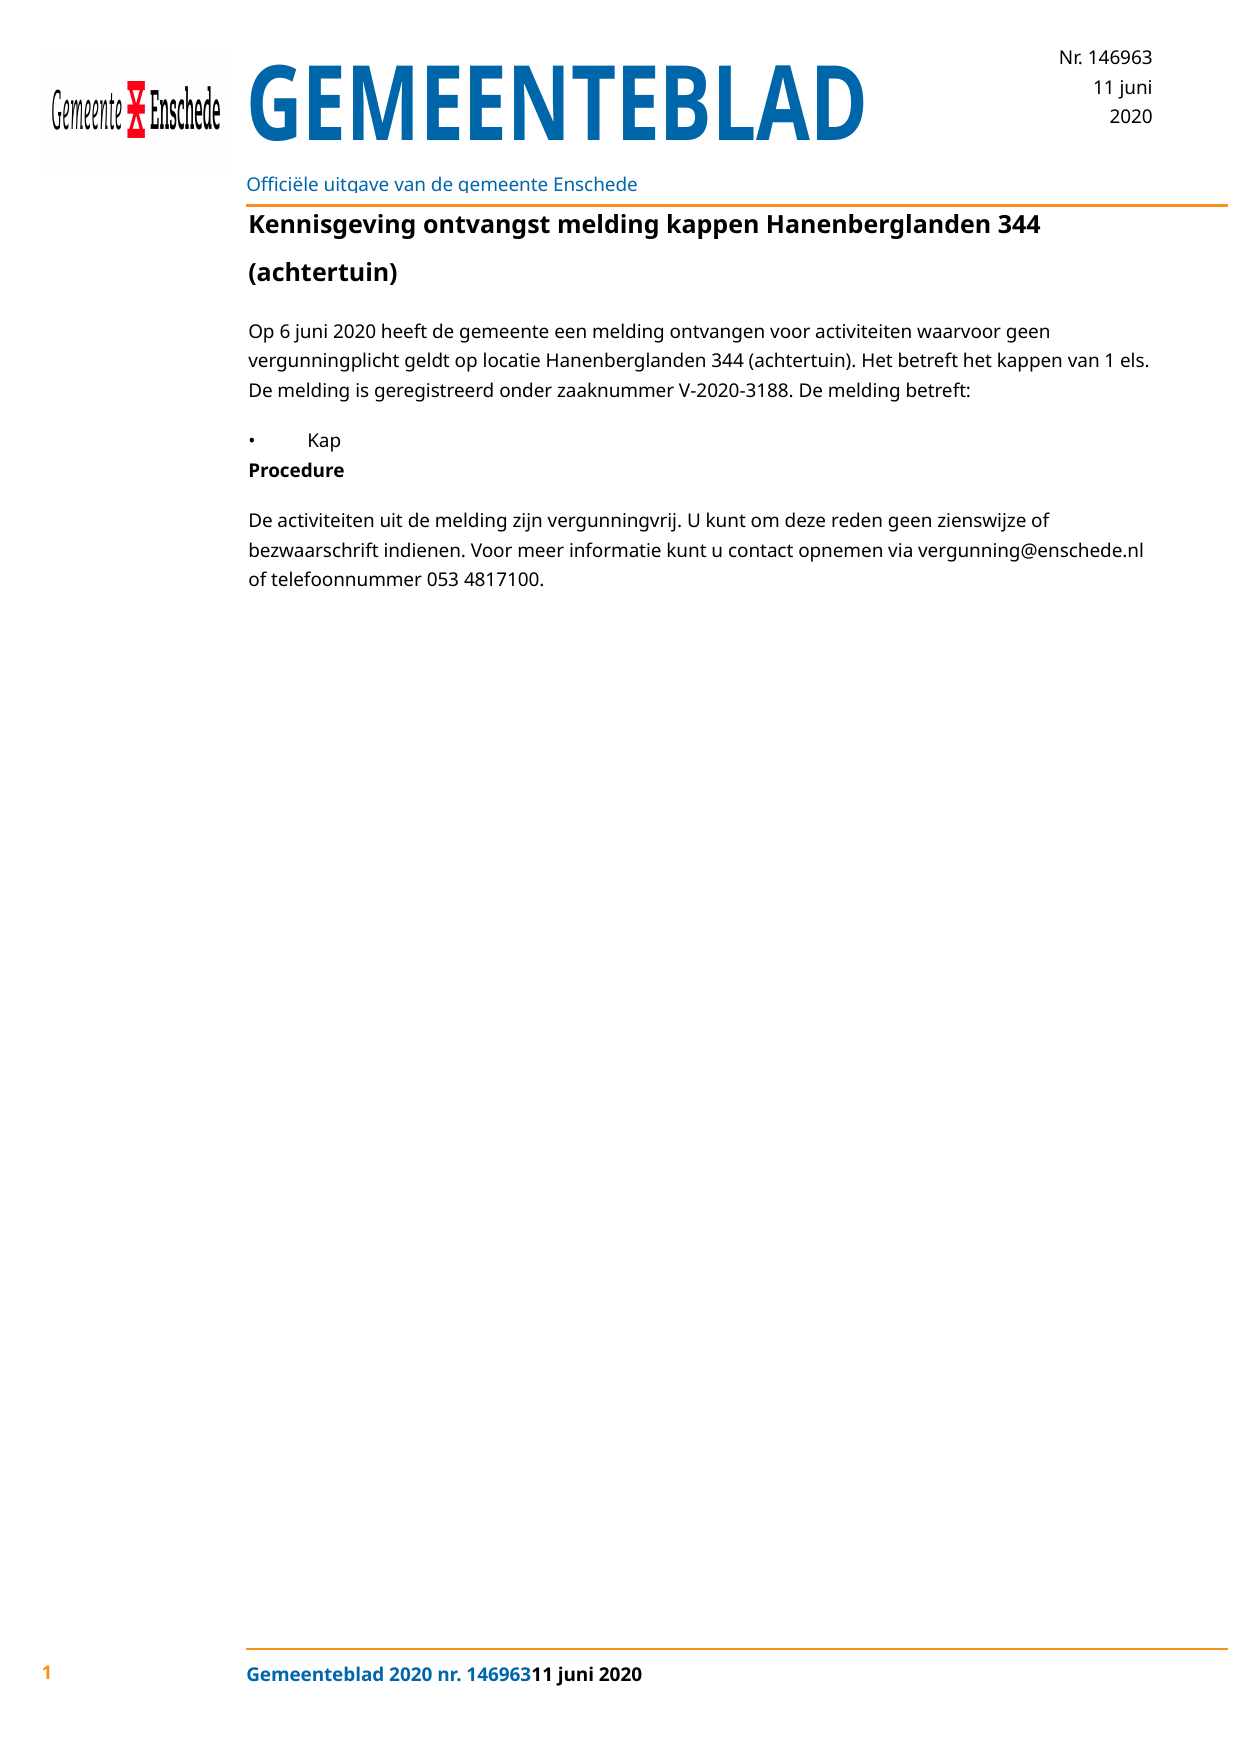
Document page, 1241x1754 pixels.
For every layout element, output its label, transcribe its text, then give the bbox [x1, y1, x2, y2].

text Procedure [248, 457, 1152, 483]
list Kap [248, 427, 1152, 453]
picture [41, 47, 231, 172]
text De activiteiten uit de melding zijn vergunningvrij. U kunt om deze reden geen zienswijze of bezwaarschrift indienen. Voor meer informatie kunt u contact opnemen via vergunning@enschede.nl of telefoonnummer 053 4817100. [248, 507, 1152, 592]
text Op 6 juni 2020 heeft de gemeente een melding ontvangen voor activiteiten waarvoor geen vergunningplicht geldt op locatie Hanenberglanden 344 (achtertuin). Het betreft het kappen van 1 els. De melding is geregistreerd onder zaaknummer V-2020-3188. De melding betreft: [248, 318, 1152, 403]
text Kennisgeving ontvangst melding kappen Hanenberglanden 344 (achtertuin) [248, 207, 1152, 288]
